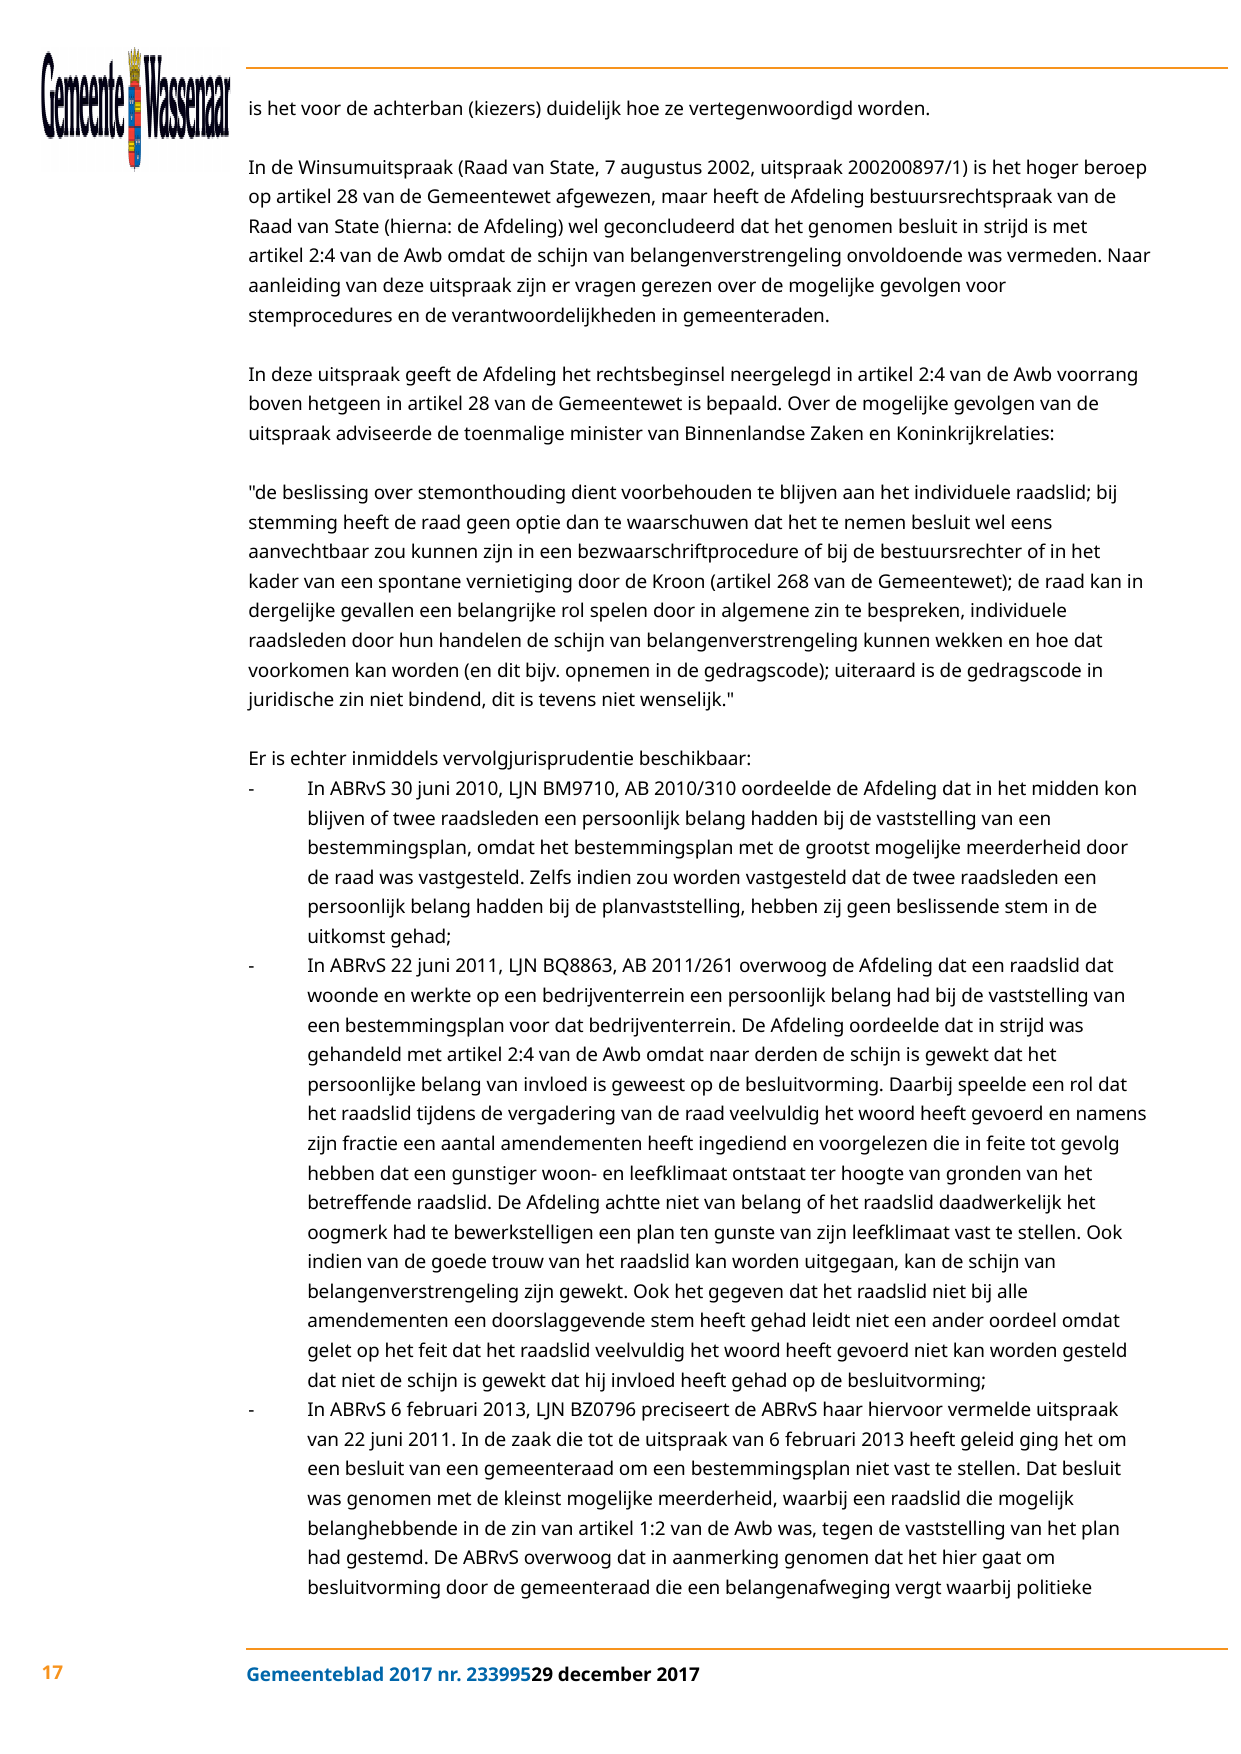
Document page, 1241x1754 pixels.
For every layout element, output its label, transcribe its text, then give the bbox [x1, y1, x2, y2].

text In deze uitspraak geeft de Afdeling het rechtsbeginsel neergelegd in artikel 2:4 van de Awb voorrang boven hetgeen in artikel 28 van de Gemeentewet is bepaald. Over de mogelijke gevolgen van de uitspraak adviseerde de toenmalige minister van Binnenlandse Zaken en Koninkrijkrelaties: [248, 361, 1152, 446]
list In ABRvS 22 juni 2011, LJN BQ8863, AB 2011/261 overwoog de Afdeling dat een raadslid dat woonde en werkte op een bedrijventerrein een persoonlijk belang had bij de vaststelling van een bestemmingsplan voor dat bedrijventerrein. De Afdeling oordeelde dat in strijd was gehandeld met artikel 2:4 van de Awb omdat naar derden de schijn is gewekt dat het persoonlijke belang van invloed is geweest op de besluitvorming. Daarbij speelde een rol dat het raadslid tijdens de vergadering van de raad veelvuldig het woord heeft gevoerd en namens zijn fractie een aantal amendementen heeft ingediend en voorgelezen die in feite tot gevolg hebben dat een gunstiger woon- en leefklimaat ontstaat ter hoogte van gronden van het betreffende raadslid. De Afdeling achtte niet van belang of het raadslid daadwerkelijk het oogmerk had te bewerkstelligen een plan ten gunste van zijn leefklimaat vast te stellen. Ook indien van de goede trouw van het raadslid kan worden uitgegaan, kan de schijn van belangenverstrengeling zijn gewekt. Ook het gegeven dat het raadslid niet bij alle amendementen een doorslaggevende stem heeft gehad leidt niet een ander oordeel omdat gelet op het feit dat het raadslid veelvuldig het woord heeft gevoerd niet kan worden gesteld dat niet de schijn is gewekt dat hij invloed heeft gehad op de besluitvorming; [248, 953, 1152, 1393]
text In de Winsumuitspraak (Raad van State, 7 augustus 2002, uitspraak 200200897/1) is het hoger beroep op artikel 28 van de Gemeentewet afgewezen, maar heeft de Afdeling bestuursrechtspraak van de Raad van State (hierna: de Afdeling) wel geconcludeerd dat het genomen besluit in strijd is met artikel 2:4 van de Awb omdat de schijn van belangenverstrengeling onvoldoende was vermeden. Naar aanleiding van deze uitspraak zijn er vragen gerezen over de mogelijke gevolgen voor stemprocedures en de verantwoordelijkheden in gemeenteraden. [248, 154, 1152, 328]
list In ABRvS 30 juni 2010, LJN BM9710, AB 2010/310 oordeelde de Afdeling dat in het midden kon blijven of twee raadsleden een persoonlijk belang hadden bij de vaststelling van een bestemmingsplan, omdat het bestemmingsplan met de grootst mogelijke meerderheid door de raad was vastgesteld. Zelfs indien zou worden vastgesteld dat de twee raadsleden een persoonlijk belang hadden bij de planvaststelling, hebben zij geen beslissende stem in de uitkomst gehad; [248, 775, 1152, 949]
picture [41, 47, 231, 172]
list In ABRvS 6 februari 2013, LJN BZ0796 preciseert de ABRvS haar hiervoor vermelde uitspraak van 22 juni 2011. In de zaak die tot de uitspraak van 6 februari 2013 heeft geleid ging het om een besluit van een gemeenteraad om een bestemmingsplan niet vast te stellen. Dat besluit was genomen met de kleinst mogelijke meerderheid, waarbij een raadslid die mogelijk belanghebbende in de zin van artikel 1:2 van de Awb was, tegen de vaststelling van het plan had gestemd. De ABRvS overwoog dat in aanmerking genomen dat het hier gaat om besluitvorming door de gemeenteraad die een belangenafweging vergt waarbij politieke [248, 1396, 1152, 1600]
text Er is echter inmiddels vervolgjurisprudentie beschikbaar: [248, 746, 1152, 771]
text is het voor de achterban (kiezers) duidelijk hoe ze vertegenwoordigd worden. [248, 95, 1152, 121]
text "de beslissing over stemonthouding dient voorbehouden te blijven aan het individuele raadslid; bij stemming heeft de raad geen optie dan te waarschuwen dat het te nemen besluit wel eens aanvechtbaar zou kunnen zijn in een bezwaarschriftprocedure of bij de bestuursrechter of in het kader van een spontane vernietiging door de Kroon (artikel 268 van de Gemeentewet); de raad kan in dergelijke gevallen een belangrijke rol spelen door in algemene zin te bespreken, individuele raadsleden door hun handelen de schijn van belangenverstrengeling kunnen wekken en hoe dat voorkomen kan worden (en dit bijv. opnemen in de gedragscode); uiteraard is de gedragscode in juridische zin niet bindend, dit is tevens niet wenselijk." [248, 479, 1152, 712]
